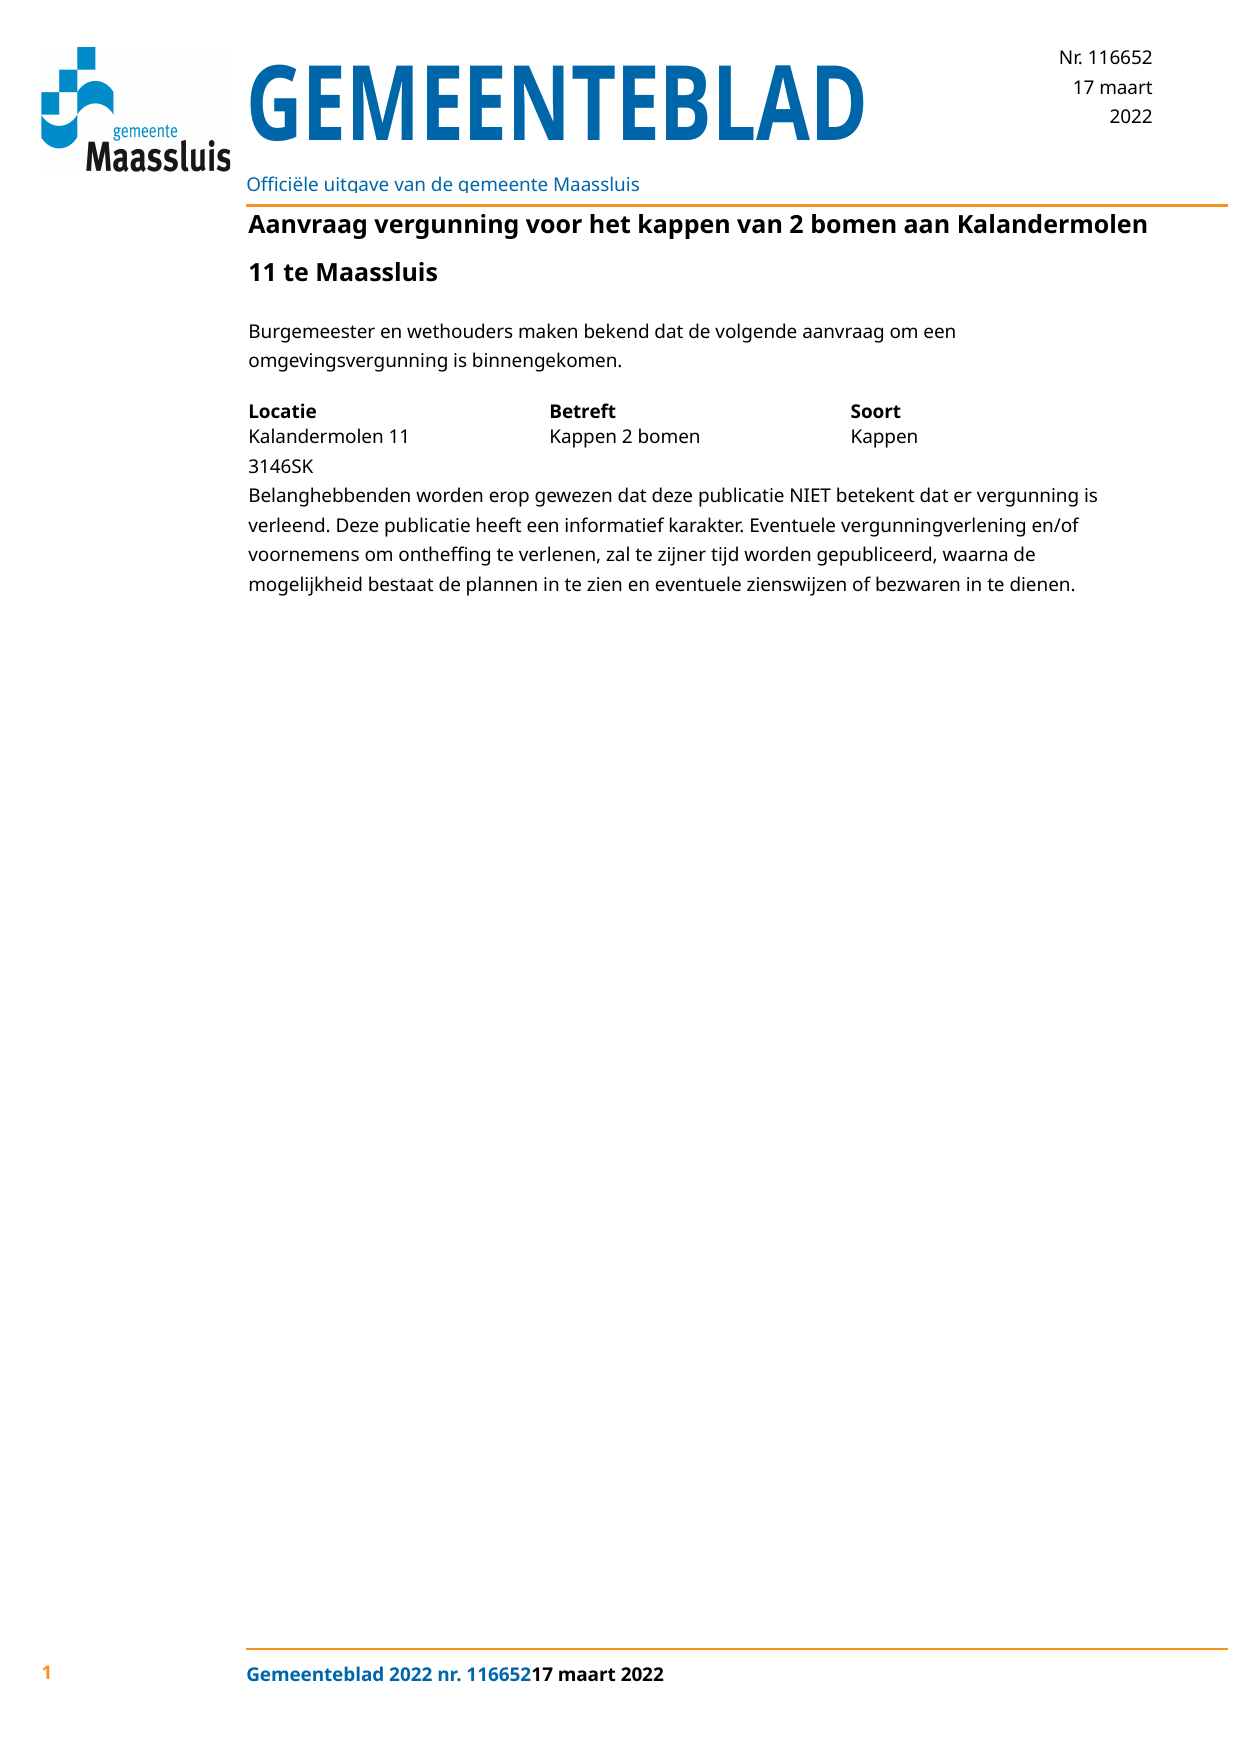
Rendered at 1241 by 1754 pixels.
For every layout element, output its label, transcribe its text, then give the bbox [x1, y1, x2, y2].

picture [41, 47, 77, 92]
picture [41, 47, 231, 172]
table_cell Kappen [850, 424, 1152, 479]
table_header Soort [850, 398, 1152, 424]
table_header Locatie [248, 398, 549, 424]
table_cell Kappen 2 bomen [549, 424, 850, 479]
table_header Betreft [549, 398, 850, 424]
table_cell Kalandermolen 11 3146SK [248, 424, 549, 479]
text Belanghebbenden worden erop gewezen dat deze publicatie NIET betekent dat er vergunning is verleend. Deze publicatie heeft een informatief karakter. Eventuele vergunningverlening en/of voornemens om ontheffing te verlenen, zal te zijner tijd worden gepubliceerd, waarna de mogelijkheid bestaat de plannen in te zien en eventuele zienswijzen of bezwaren in te dienen. [248, 482, 1152, 597]
text Burgemeester en wethouders maken bekend dat de volgende aanvraag om een omgevingsvergunning is binnengekomen. [248, 318, 1152, 373]
text Aanvraag vergunning voor het kappen van 2 bomen aan Kalandermolen 11 te Maassluis [248, 207, 1152, 288]
